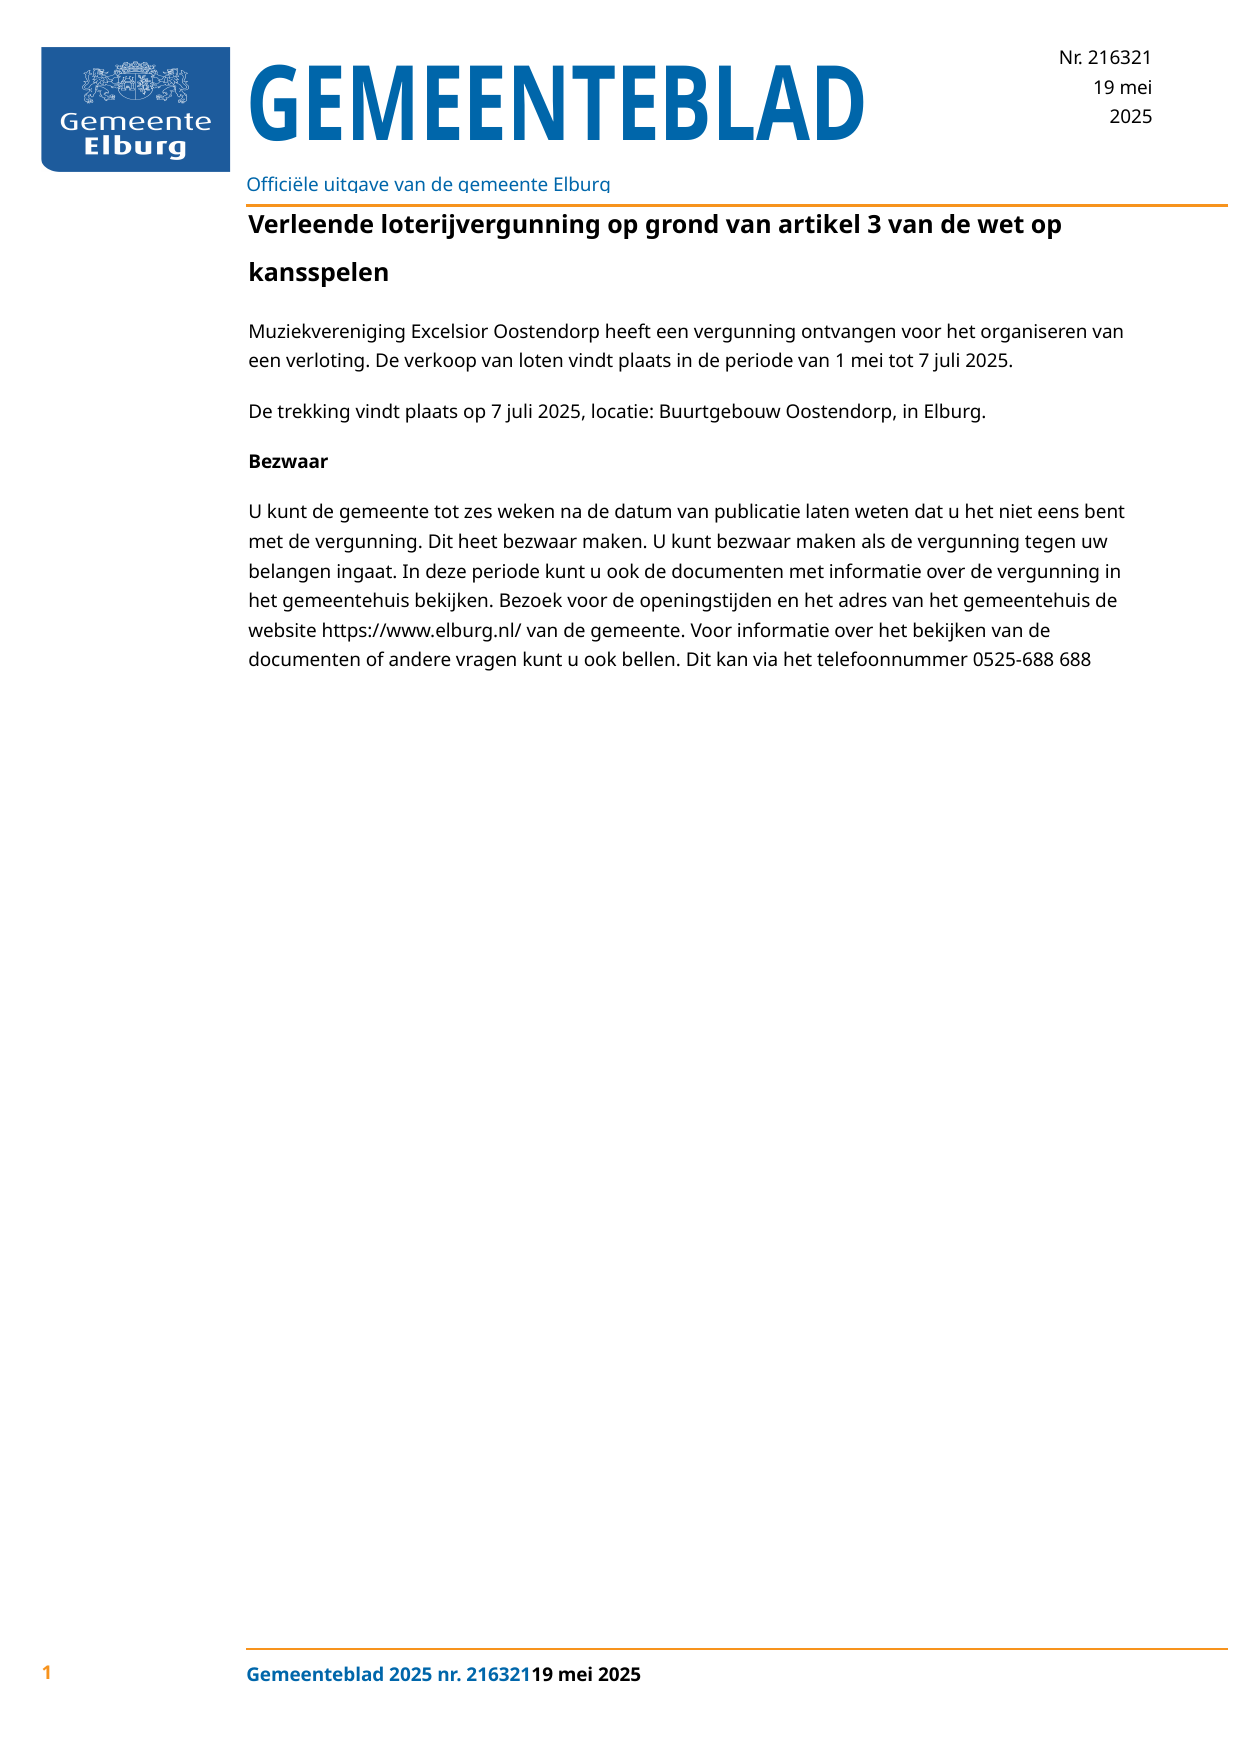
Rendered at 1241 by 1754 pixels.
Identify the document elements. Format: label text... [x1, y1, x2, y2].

text U kunt de gemeente tot zes weken na de datum van publicatie laten weten dat u het niet eens bent met de vergunning. Dit heet bezwaar maken. U kunt bezwaar maken als de vergunning tegen uw belangen ingaat. In deze periode kunt u ook de documenten met informatie over de vergunning in het gemeentehuis bekijken. Bezoek voor de openingstijden en het adres van het gemeentehuis de website https://www.elburg.nl/ van de gemeente. Voor informatie over het bekijken van de documenten of andere vragen kunt u ook bellen. Dit kan via het telefoonnummer 0525-688 688 [248, 499, 1152, 672]
text Bezwaar [248, 448, 1152, 474]
text De trekking vindt plaats op 7 juli 2025, locatie: Buurtgebouw Oostendorp, in Elburg. [248, 398, 1152, 424]
picture [41, 47, 231, 172]
text Muziekvereniging Excelsior Oostendorp heeft een vergunning ontvangen voor het organiseren van een verloting. De verkoop van loten vindt plaats in de periode van 1 mei tot 7 juli 2025. [248, 318, 1152, 373]
text Verleende loterijvergunning op grond van artikel 3 van de wet op kansspelen [248, 207, 1152, 288]
